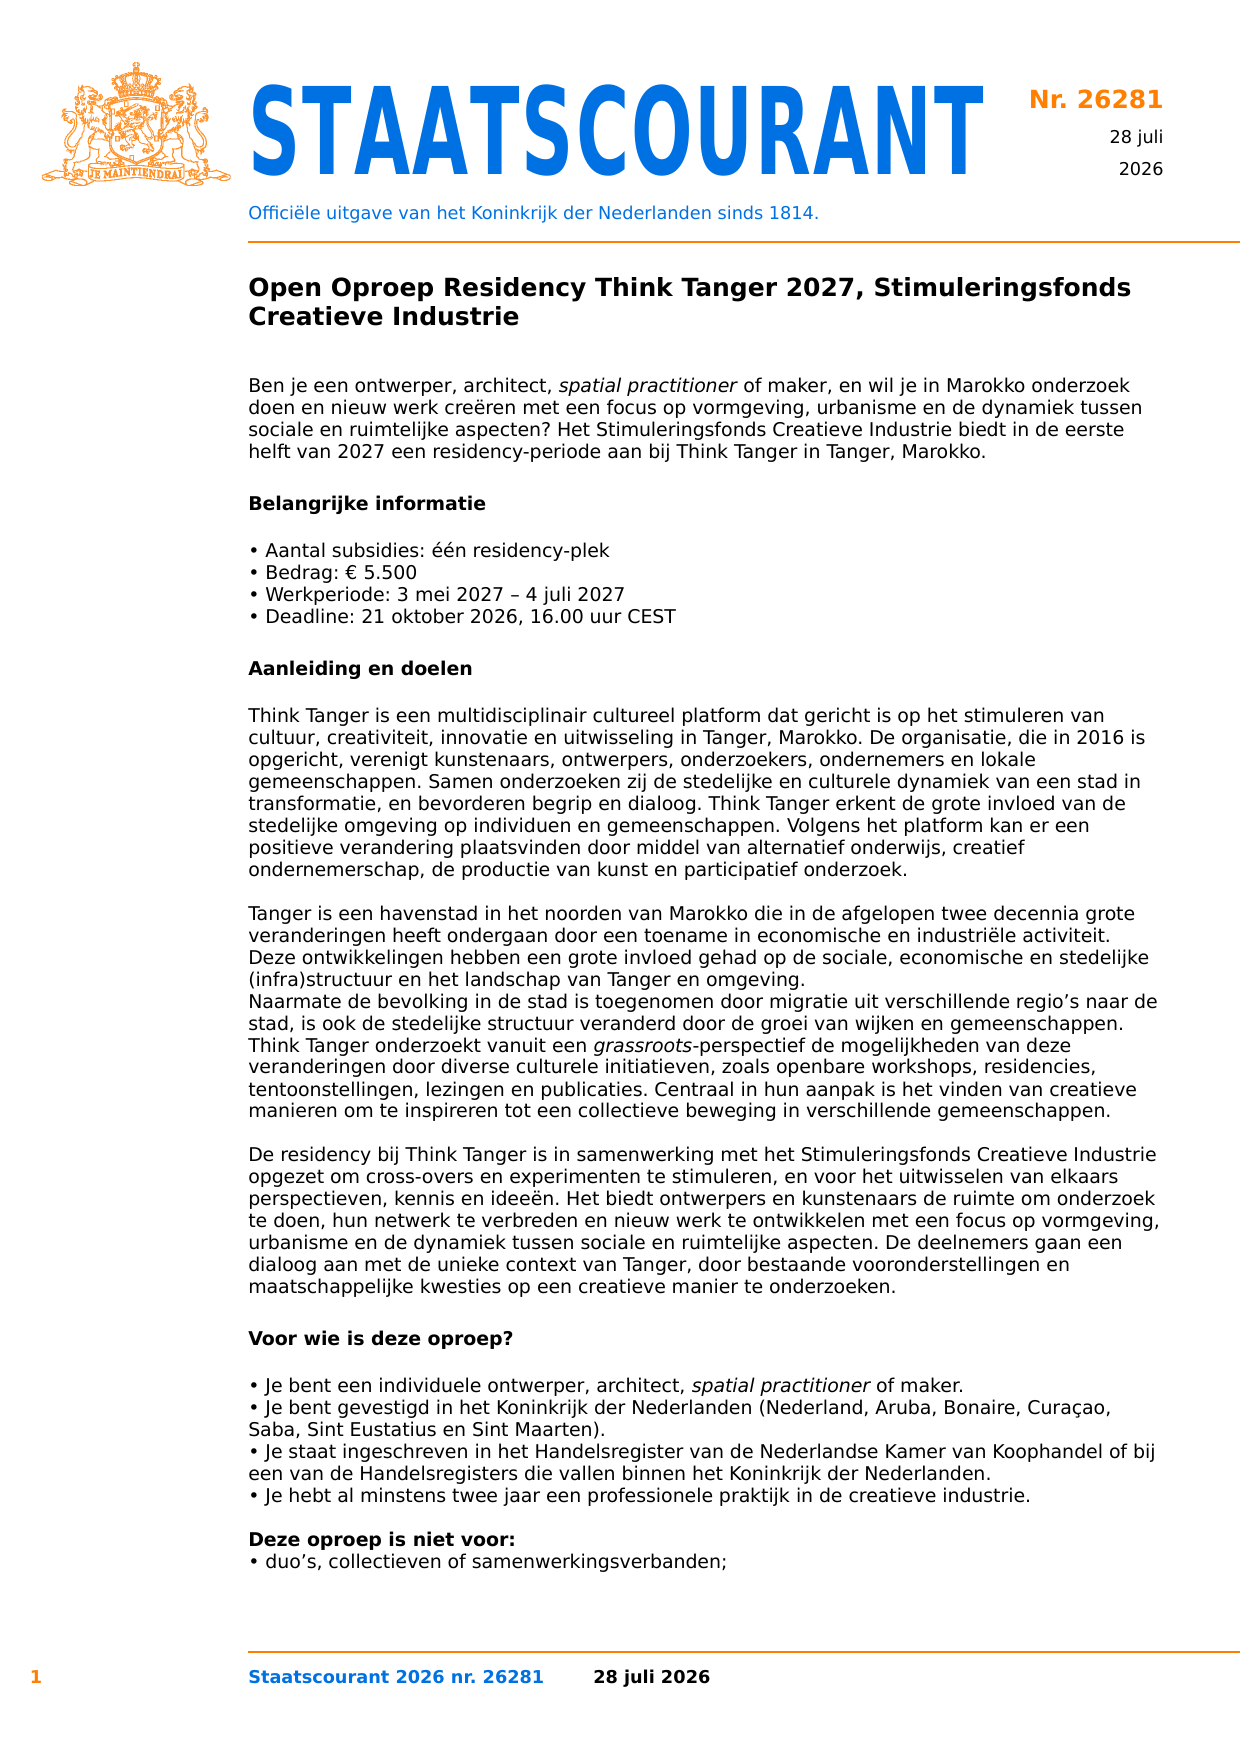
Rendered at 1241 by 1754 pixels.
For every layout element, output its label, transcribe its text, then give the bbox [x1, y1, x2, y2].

text • Je hebt al minstens twee jaar een professionele praktijk in de creatieve industrie. [248, 1485, 1163, 1507]
text • Je bent gevestigd in het Koninkrijk der Nederlanden (Nederland, Aruba, Bonaire, Curaçao, Saba, Sint Eustatius en Sint Maarten). [248, 1397, 1163, 1441]
subtitle Open Oproep Residency Think Tanger 2027, Stimuleringsfonds Creatieve Industrie [248, 273, 1163, 331]
picture [41, 62, 231, 186]
text • Deadline: 21 oktober 2026, 16.00 uur CEST [248, 606, 1163, 628]
table_cell 28 juli [998, 121, 1240, 153]
text • Bedrag: € 5.500 [248, 562, 1163, 584]
text • Werkperiode: 3 mei 2027 – 4 juli 2027 [248, 584, 1163, 606]
text • Aantal subsidies: één residency-plek [248, 540, 1163, 562]
table_cell Officiële uitgave van het Koninkrijk der Nederlanden sinds 1814. [248, 203, 1240, 241]
table_header [25, 62, 248, 241]
table_cell 2026 [998, 153, 1240, 203]
text Ben je een ontwerper, architect, spatial practitioner of maker, en wil je in Marokko onderzoek doen en nieuw werk creëren met een focus op vormgeving, urbanisme en de dynamiek tussen sociale en ruimtelijke aspecten? Het Stimuleringsfonds Creatieve Industrie biedt in de eerste helft van 2027 een residency-periode aan bij Think Tanger in Tanger, Marokko. [248, 375, 1163, 463]
text Think Tanger is een multidisciplinair cultureel platform dat gericht is op het stimuleren van cultuur, creativiteit, innovatie en uitwisseling in Tanger, Marokko. De organisatie, die in 2016 is opgericht, verenigt kunstenaars, ontwerpers, onderzoekers, ondernemers en lokale gemeenschappen. Samen onderzoeken zij de stedelijke en culturele dynamiek van een stad in transformatie, en bevorderen begrip en dialoog. Think Tanger erkent de grote invloed van de stedelijke omgeving op individuen en gemeenschappen. Volgens het platform kan er een positieve verandering plaatsvinden door middel van alternatief onderwijs, creatief ondernemerschap, de productie van kunst en participatief onderzoek. [248, 705, 1163, 881]
table_header STAATSCOURANT [248, 62, 998, 203]
text • Je staat ingeschreven in het Handelsregister van de Nederlandse Kamer van Koophandel of bij een van de Handelsregisters die vallen binnen het Koninkrijk der Nederlanden. [248, 1441, 1163, 1485]
table_header Nr. 26281 [998, 62, 1240, 121]
text Naarmate de bevolking in de stad is toegenomen door migratie uit verschillende regio’s naar de stad, is ook de stedelijke structuur veranderd door de groei van wijken en gemeenschappen. Think Tanger onderzoekt vanuit een grassroots-perspectief de mogelijkheden van deze veranderingen door diverse culturele initiatieven, zoals openbare workshops, residencies, tentoonstellingen, lezingen en publicaties. Centraal in hun aanpak is het vinden van creatieve manieren om te inspireren tot een collectieve beweging in verschillende gemeenschappen. [248, 991, 1163, 1122]
text • duo’s, collectieven of samenwerkingsverbanden; [248, 1551, 1163, 1573]
text Tanger is een havenstad in het noorden van Marokko die in de afgelopen twee decennia grote veranderingen heeft ondergaan door een toename in economische en industriële activiteit. Deze ontwikkelingen hebben een grote invloed gehad op de sociale, economische en stedelijke (infra)structuur en het landschap van Tanger en omgeving. [248, 903, 1163, 991]
text Deze oproep is niet voor: [248, 1529, 1163, 1551]
text • Je bent een individuele ontwerper, architect, spatial practitioner of maker. [248, 1375, 1163, 1397]
text De residency bij Think Tanger is in samenwerking met het Stimuleringsfonds Creatieve Industrie opgezet om cross-overs en experimenten te stimuleren, en voor het uitwisselen van elkaars perspectieven, kennis en ideeën. Het biedt ontwerpers en kunstenaars de ruimte om onderzoek te doen, hun netwerk te verbreden en nieuw werk te ontwikkelen met een focus op vormgeving, urbanisme en de dynamiek tussen sociale en ruimtelijke aspecten. De deelnemers gaan een dialoog aan met de unieke context van Tanger, door bestaande vooronderstellingen en maatschappelijke kwesties op een creatieve manier te onderzoeken. [248, 1144, 1163, 1298]
subtitle Voor wie is deze oproep? [248, 1328, 1163, 1350]
subtitle Aanleiding en doelen [248, 658, 1163, 680]
subtitle Belangrijke informatie [248, 493, 1163, 515]
